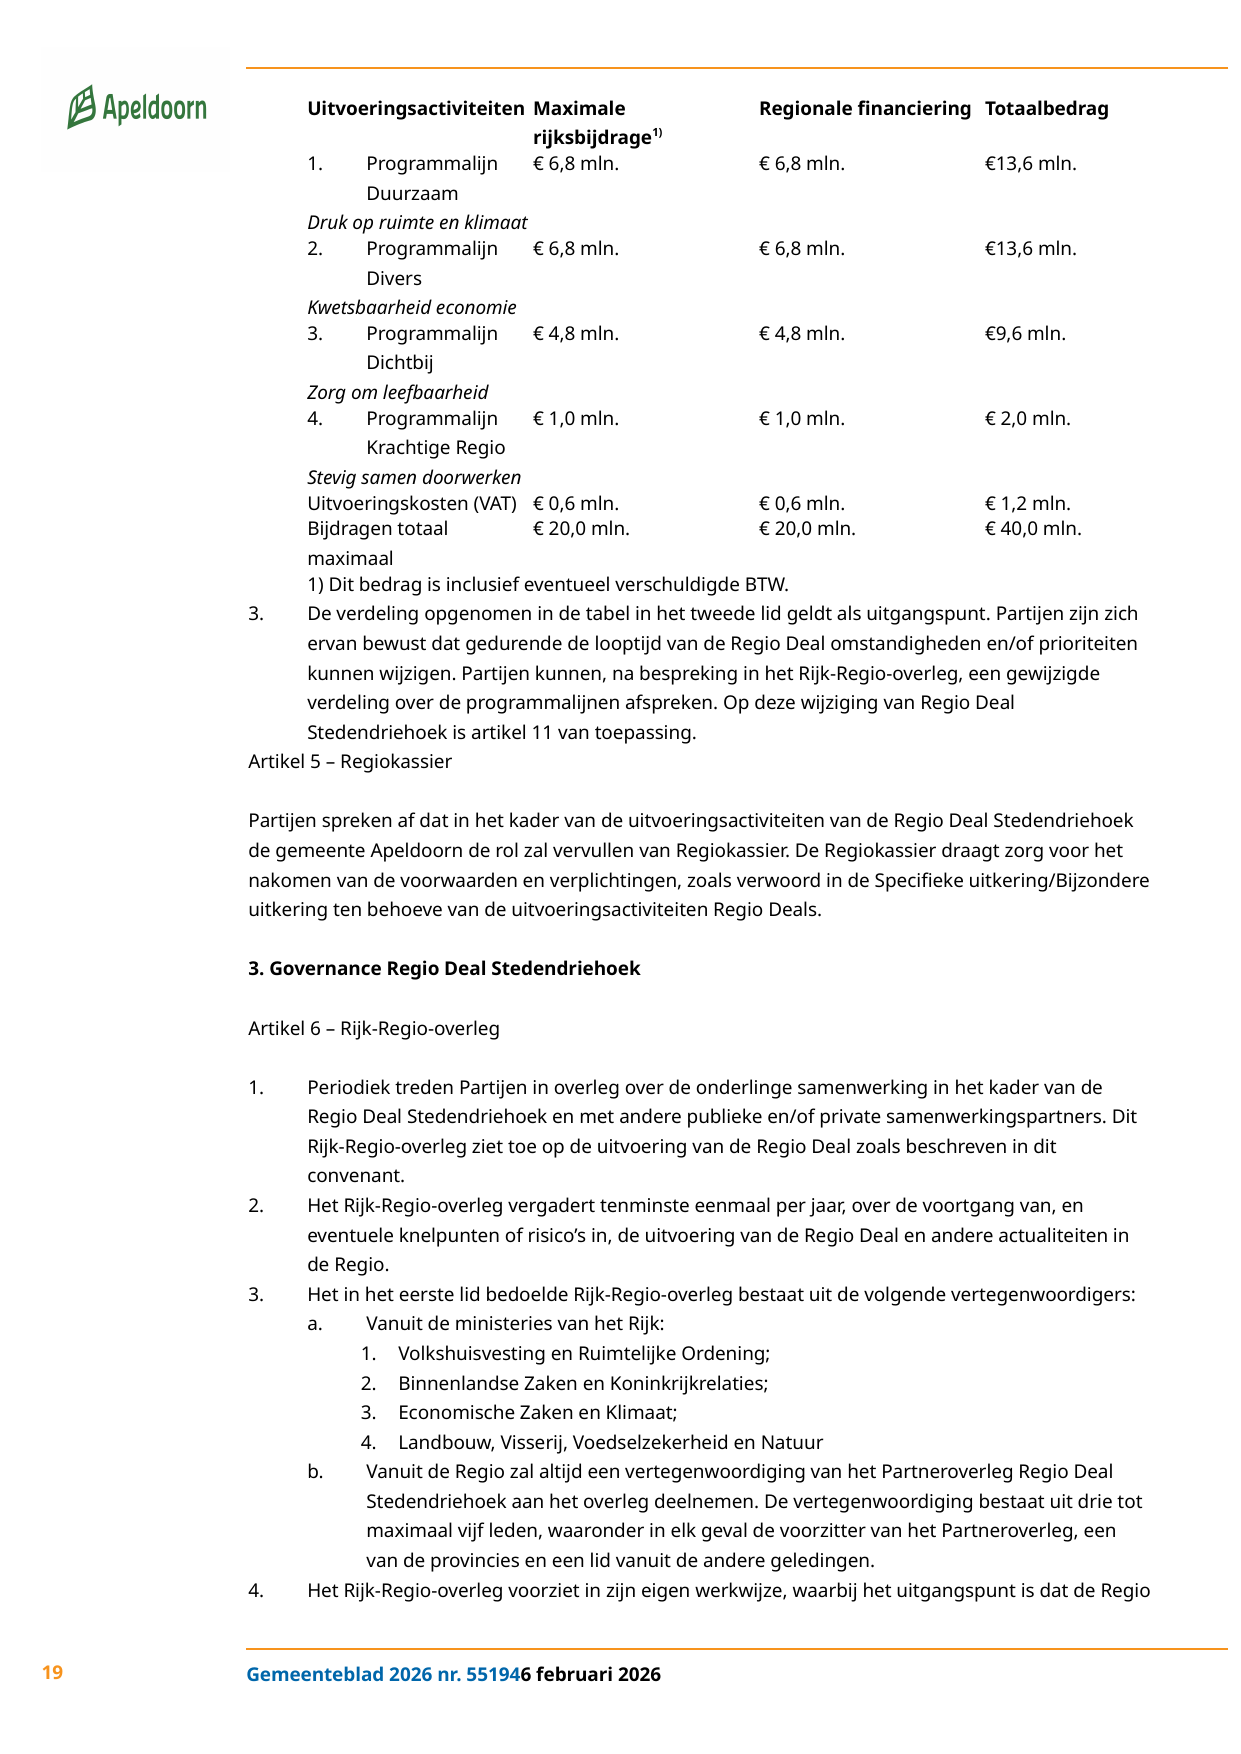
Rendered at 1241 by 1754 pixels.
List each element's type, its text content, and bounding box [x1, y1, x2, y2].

table_cell € 6,8 mln. [533, 150, 759, 235]
table_cell € 4,8 mln. [759, 320, 985, 405]
list Vanuit de Regio zal altijd een vertegenwoordiging van het Partneroverleg Regio Deal Stedendriehoek aan het overleg deelnemen. De vertegenwoordiging bestaat uit drie tot maximaal vijf leden, waaronder in elk geval de voorzitter van het Partneroverleg, een van de provincies en een lid vanuit de andere geledingen. [307, 1458, 1152, 1573]
table_cell €13,6 mln. [985, 150, 1211, 235]
table_cell € 20,0 mln. [533, 516, 759, 571]
list Economische Zaken en Klimaat; [361, 1399, 1152, 1425]
table_cell € 0,6 mln. [533, 490, 759, 516]
table_header Regionale financiering [759, 95, 985, 150]
list Het Rijk-Regio-overleg voorziet in zijn eigen werkwijze, waarbij het uitgangspunt is dat de Regio [248, 1577, 1152, 1602]
table_cell Programmalijn Duurzaam Druk op ruimte en klimaat [307, 150, 533, 235]
table_cell € 20,0 mln. [759, 516, 985, 571]
table_cell € 1,0 mln. [533, 405, 759, 490]
table_cell € 6,8 mln. [533, 235, 759, 320]
list Het Rijk-Regio-overleg vergadert tenminste eenmaal per jaar, over de voortgang van, en eventuele knelpunten of risico’s in, de uitvoering van de Regio Deal en andere actualiteiten in de Regio. [248, 1192, 1152, 1277]
table_cell Programmalijn Dichtbij Zorg om leefbaarheid [307, 320, 533, 405]
list Periodiek treden Partijen in overleg over de onderlinge samenwerking in het kader van de Regio Deal Stedendriehoek en met andere publieke en/of private samenwerkingspartners. Dit Rijk-Regio-overleg ziet toe op de uitvoering van de Regio Deal zoals beschreven in dit convenant. [248, 1074, 1152, 1188]
table_header Maximale rijksbijdrage1) [533, 95, 759, 150]
list De verdeling opgenomen in de tabel in het tweede lid geldt als uitgangspunt. Partijen zijn zich ervan bewust dat gedurende de looptijd van de Regio Deal omstandigheden en/of prioriteiten kunnen wijzigen. Partijen kunnen, na bespreking in het Rijk-Regio-overleg, een gewijzigde verdeling over de programmalijnen afspreken. Op deze wijziging van Regio Deal Stedendriehoek is artikel 11 van toepassing. [248, 601, 1152, 744]
table_cell € 1,2 mln. [985, 490, 1211, 516]
table_cell € 2,0 mln. [985, 405, 1211, 490]
text Artikel 5 – Regiokassier [248, 748, 1152, 774]
table_cell €13,6 mln. [985, 235, 1211, 320]
table_cell € 0,6 mln. [759, 490, 985, 516]
table_cell €9,6 mln. [985, 320, 1211, 405]
table_cell € 4,8 mln. [533, 320, 759, 405]
table_cell € 1,0 mln. [759, 405, 985, 490]
table_header Uitvoeringsactiviteiten [307, 95, 533, 150]
table_header Totaalbedrag [985, 95, 1211, 150]
text Partijen spreken af dat in het kader van de uitvoeringsactiviteiten van de Regio Deal Stedendriehoek de gemeente Apeldoorn de rol zal vervullen van Regiokassier. De Regiokassier draagt zorg voor het nakomen van de voorwaarden en verplichtingen, zoals verwoord in de Specifieke uitkering/Bijzondere uitkering ten behoeve van de uitvoeringsactiviteiten Regio Deals. [248, 808, 1152, 922]
list Volkshuisvesting en Ruimtelijke Ordening; [361, 1340, 1152, 1366]
text 3. Governance Regio Deal Stedendriehoek [248, 956, 1152, 981]
list Vanuit de ministeries van het Rijk: [307, 1311, 1152, 1336]
text Artikel 6 – Rijk-Regio-overleg [248, 1015, 1152, 1040]
table_cell Programmalijn Krachtige Regio Stevig samen doorwerken [307, 405, 533, 490]
list Het in het eerste lid bedoelde Rijk-Regio-overleg bestaat uit de volgende vertegenwoordigers: [248, 1281, 1152, 1307]
table_cell Uitvoeringskosten (VAT) [307, 490, 533, 516]
table_cell € 40,0 mln. [985, 516, 1211, 571]
list 1) Dit bedrag is inclusief eventueel verschuldigde BTW. [248, 571, 1152, 597]
table_cell € 6,8 mln. [759, 150, 985, 235]
list Landbouw, Visserij, Voedselzekerheid en Natuur [361, 1429, 1152, 1454]
table_cell Programmalijn Divers Kwetsbaarheid economie [307, 235, 533, 320]
table_cell Bijdragen totaal maximaal [307, 516, 533, 571]
picture [41, 47, 231, 172]
table_cell € 6,8 mln. [759, 235, 985, 320]
list Binnenlandse Zaken en Koninkrijkrelaties; [361, 1370, 1152, 1395]
